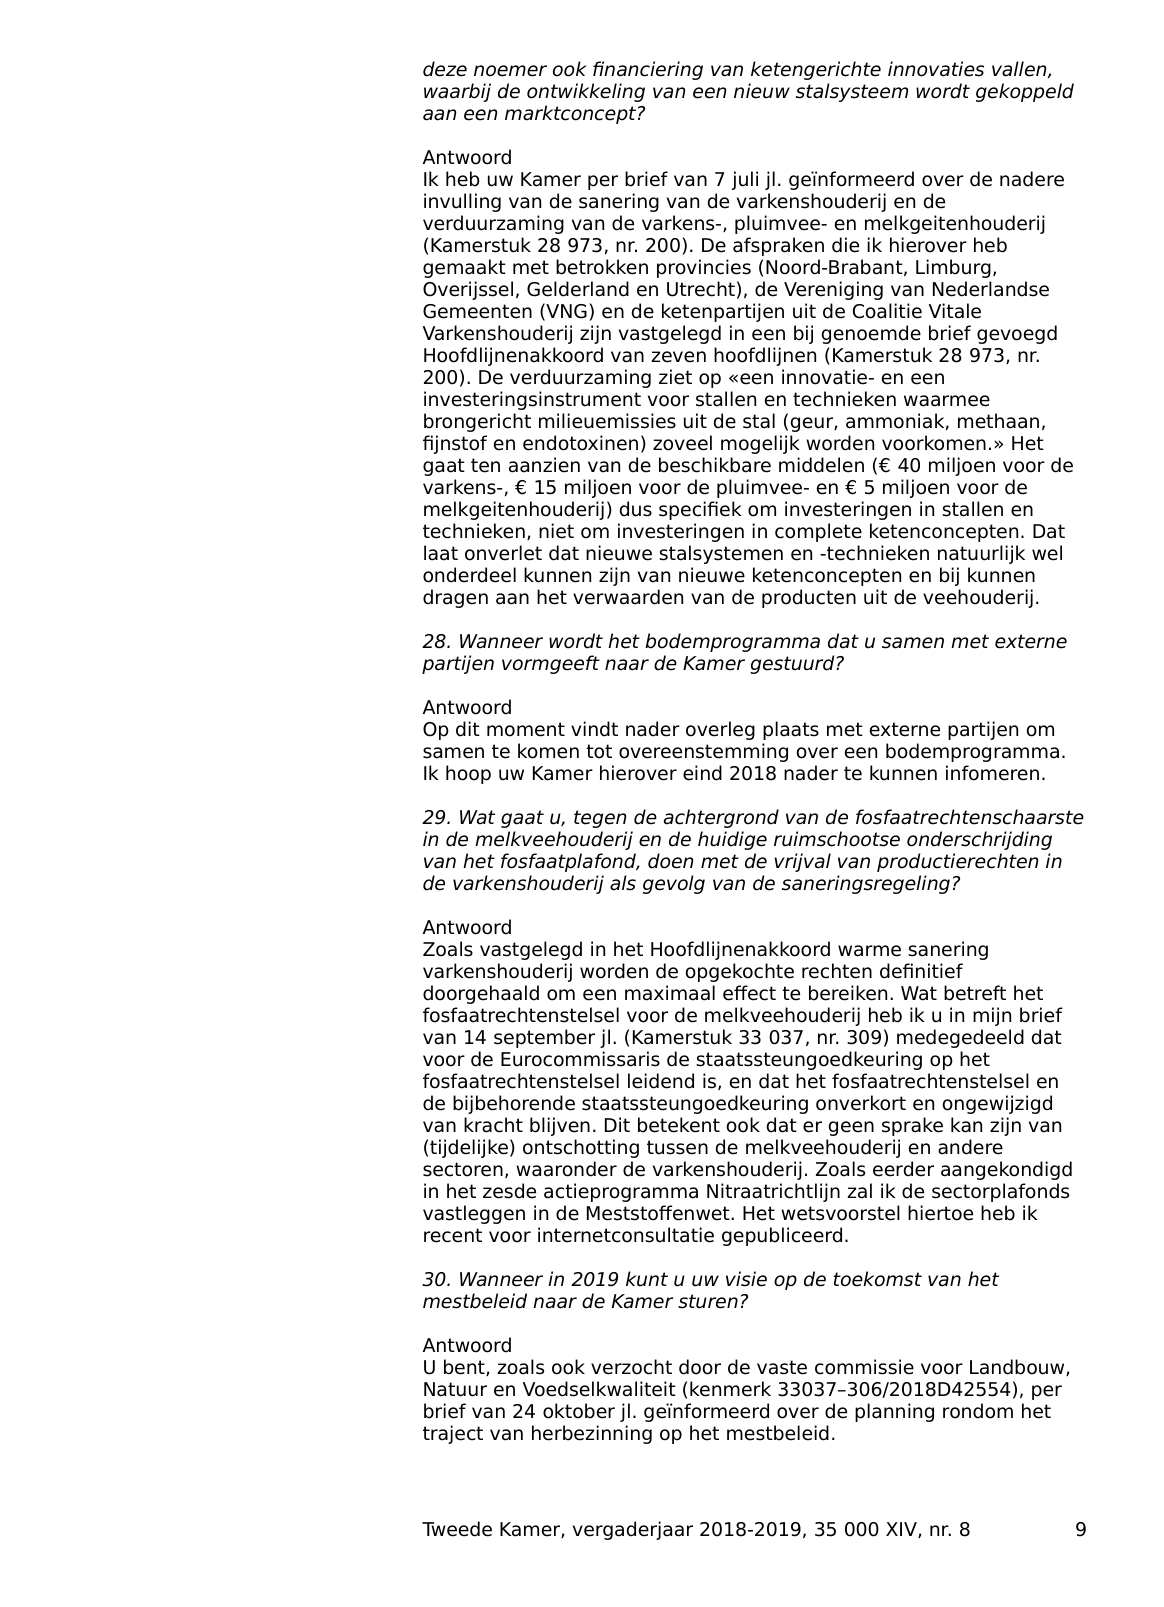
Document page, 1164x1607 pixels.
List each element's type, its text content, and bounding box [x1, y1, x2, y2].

text Op dit moment vindt nader overleg plaats met externe partijen om samen te komen tot overeenstemming over een bodemprogramma. Ik hoop uw Kamer hierover eind 2018 nader te kunnen infomeren. [422, 719, 1087, 785]
text deze noemer ook financiering van ketengerichte innovaties vallen, waarbij de ontwikkeling van een nieuw stalsysteem wordt gekoppeld aan een marktconcept? [422, 59, 1087, 125]
text Antwoord [422, 147, 1087, 169]
text Antwoord [422, 697, 1087, 719]
text Antwoord [422, 1335, 1087, 1357]
text Ik heb uw Kamer per brief van 7 juli jl. geïnformeerd over de nadere invulling van de sanering van de varkenshouderij en de verduurzaming van de varkens-, pluimvee- en melkgeitenhouderij (Kamerstuk 28 973, nr. 200). De afspraken die ik hierover heb gemaakt met betrokken provincies (Noord-Brabant, Limburg, Overijssel, Gelderland en Utrecht), de Vereniging van Nederlandse Gemeenten (VNG) en de ketenpartijen uit de Coalitie Vitale Varkenshouderij zijn vastgelegd in een bij genoemde brief gevoegd Hoofdlijnenakkoord van zeven hoofdlijnen (Kamerstuk 28 973, nr. 200). De verduurzaming ziet op «een innovatie- en een investeringsinstrument voor stallen en technieken waarmee brongericht milieuemissies uit de stal (geur, ammoniak, methaan, fijnstof en endotoxinen) zoveel mogelijk worden voorkomen.» Het gaat ten aanzien van de beschikbare middelen (€ 40 miljoen voor de varkens-, € 15 miljoen voor de pluimvee- en € 5 miljoen voor de melkgeitenhouderij) dus specifiek om investeringen in stallen en technieken, niet om investeringen in complete ketenconcepten. Dat laat onverlet dat nieuwe stalsystemen en -technieken natuurlijk wel onderdeel kunnen zijn van nieuwe ketenconcepten en bij kunnen dragen aan het verwaarden van de producten uit de veehouderij. [422, 169, 1087, 609]
text 28. Wanneer wordt het bodemprogramma dat u samen met externe partijen vormgeeft naar de Kamer gestuurd? [422, 631, 1087, 675]
text Antwoord [422, 917, 1087, 939]
text Zoals vastgelegd in het Hoofdlijnenakkoord warme sanering varkenshouderij worden de opgekochte rechten definitief doorgehaald om een maximaal effect te bereiken. Wat betreft het fosfaatrechtenstelsel voor de melkveehouderij heb ik u in mijn brief van 14 september jl. (Kamerstuk 33 037, nr. 309) medegedeeld dat voor de Eurocommissaris de staatssteungoedkeuring op het fosfaatrechtenstelsel leidend is, en dat het fosfaatrechtenstelsel en de bijbehorende staatssteungoedkeuring onverkort en ongewijzigd van kracht blijven. Dit betekent ook dat er geen sprake kan zijn van (tijdelijke) ontschotting tussen de melkveehouderij en andere sectoren, waaronder de varkenshouderij. Zoals eerder aangekondigd in het zesde actieprogramma Nitraatrichtlijn zal ik de sectorplafonds vastleggen in de Meststoffenwet. Het wetsvoorstel hiertoe heb ik recent voor internetconsultatie gepubliceerd. [422, 939, 1087, 1247]
text 30. Wanneer in 2019 kunt u uw visie op de toekomst van het mestbeleid naar de Kamer sturen? [422, 1269, 1087, 1313]
text 29. Wat gaat u, tegen de achtergrond van de fosfaatrechtenschaarste in de melkveehouderij en de huidige ruimschootse onderschrijding van het fosfaatplafond, doen met de vrijval van productierechten in de varkenshouderij als gevolg van de saneringsregeling? [422, 807, 1087, 895]
text U bent, zoals ook verzocht door de vaste commissie voor Landbouw, Natuur en Voedselkwaliteit (kenmerk 33037–306/2018D42554), per brief van 24 oktober jl. geïnformeerd over de planning rondom het traject van herbezinning op het mestbeleid. [422, 1357, 1087, 1445]
